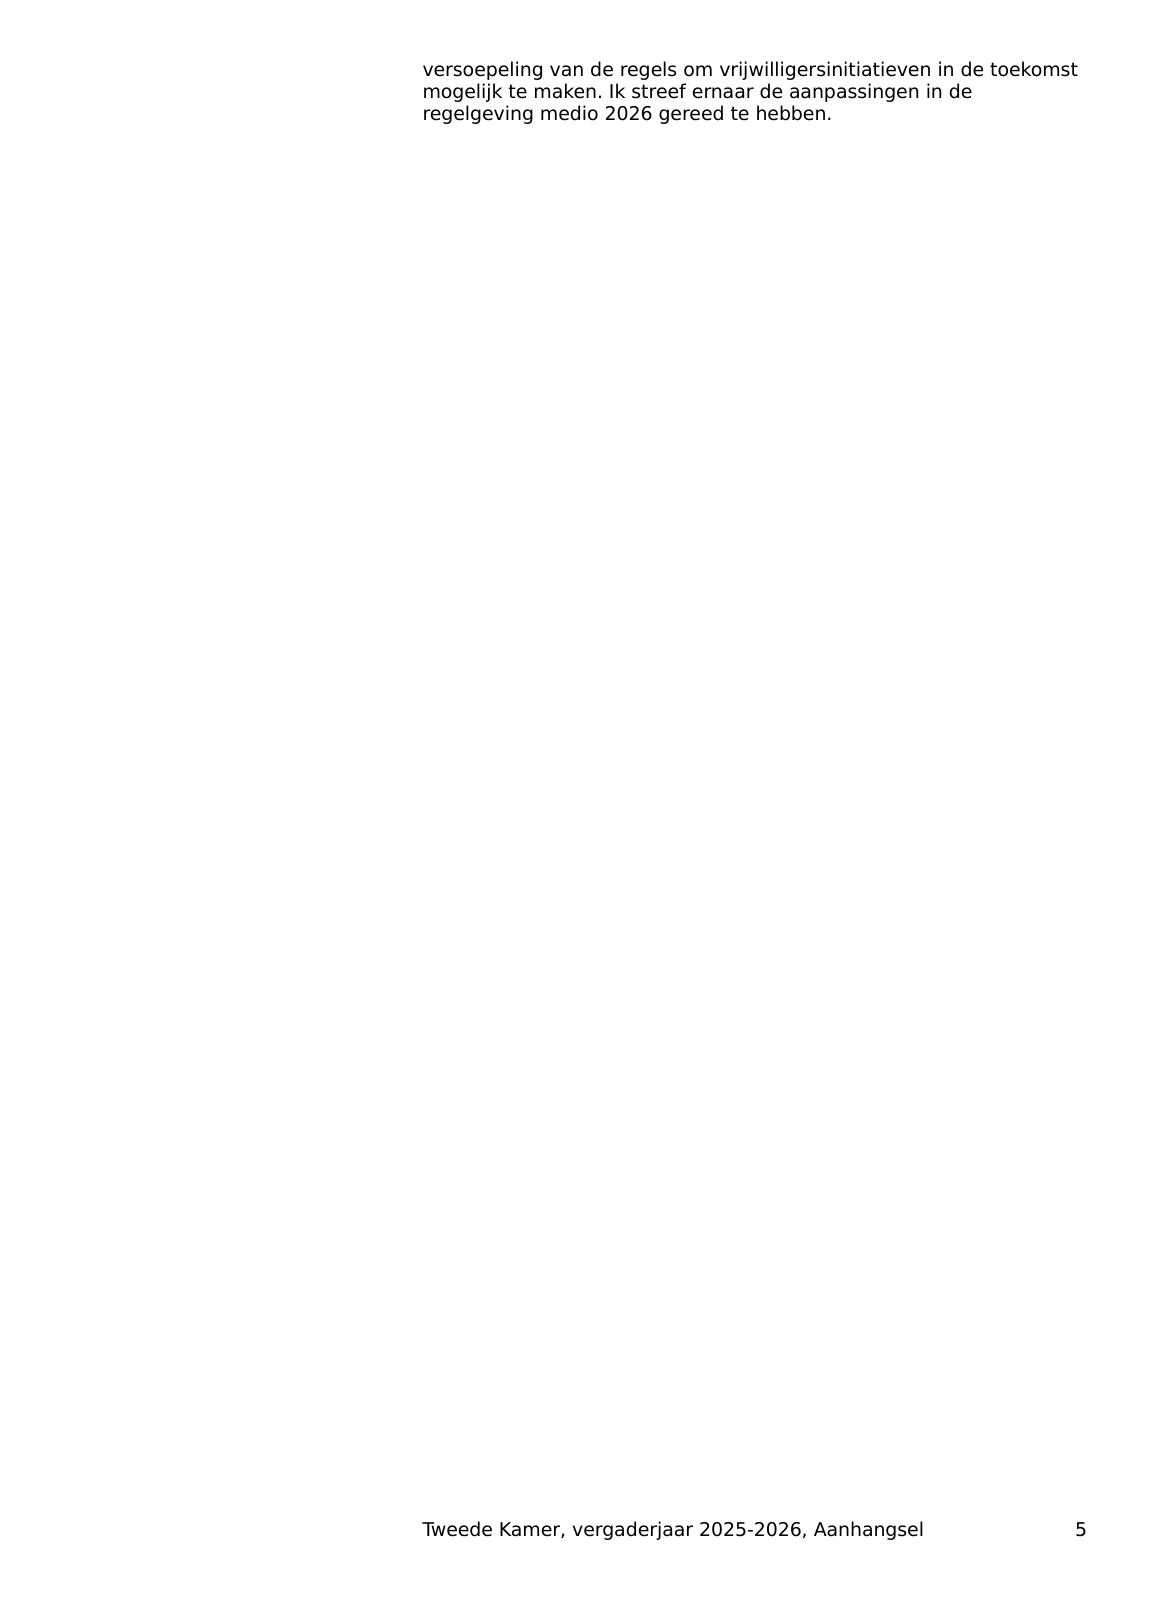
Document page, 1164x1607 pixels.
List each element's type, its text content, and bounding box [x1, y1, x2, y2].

text versoepeling van de regels om vrijwilligersinitiatieven in de toekomst mogelijk te maken. Ik streef ernaar de aanpassingen in de regelgeving medio 2026 gereed te hebben. [422, 59, 1087, 125]
